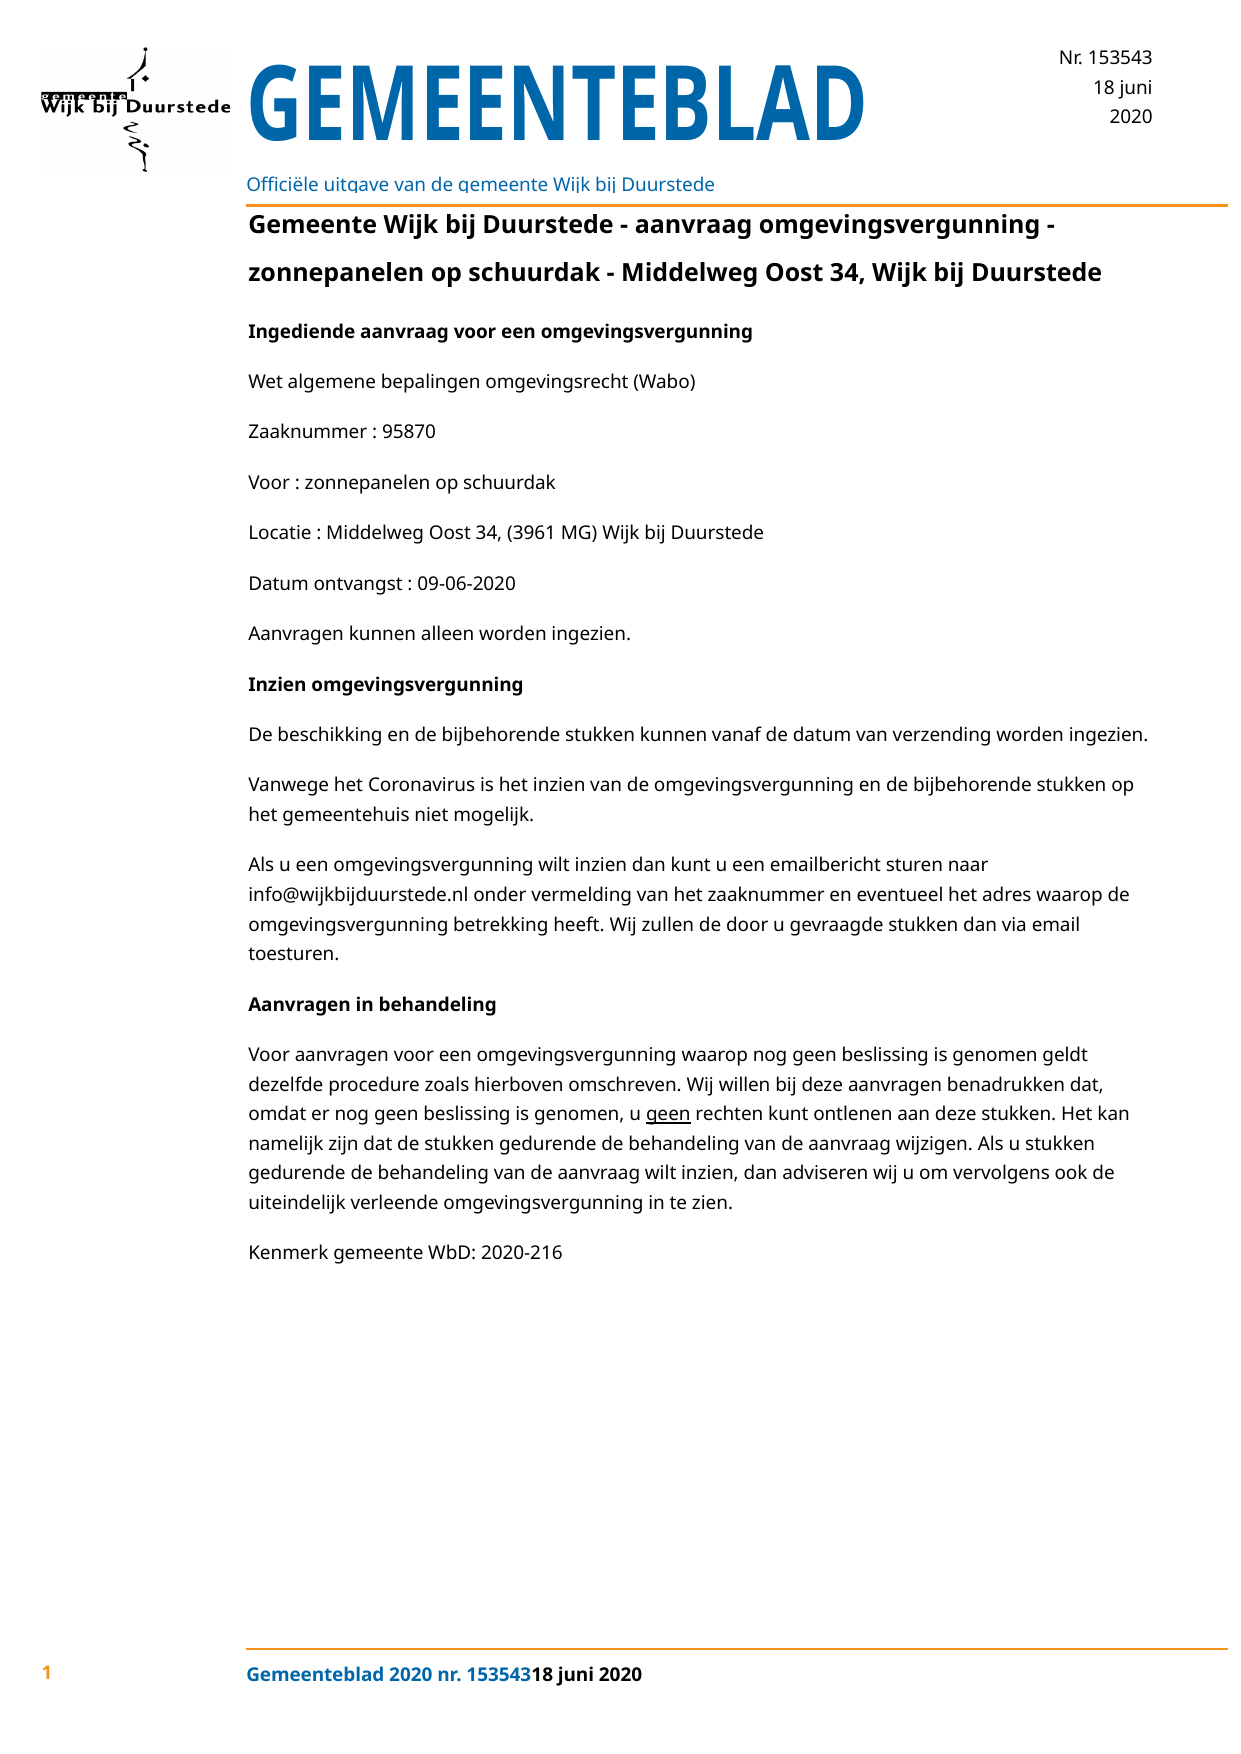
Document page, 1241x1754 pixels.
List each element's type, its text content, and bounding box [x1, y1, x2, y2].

text Voor aanvragen voor een omgevingsvergunning waarop nog geen beslissing is genomen geldt dezelfde procedure zoals hierboven omschreven. Wij willen bij deze aanvragen benadrukken dat, omdat er nog geen beslissing is genomen, u geen rechten kunt ontlenen aan deze stukken. Het kan namelijk zijn dat de stukken gedurende de behandeling van de aanvraag wijzigen. Als u stukken gedurende de behandeling van de aanvraag wilt inzien, dan adviseren wij u om vervolgens ook de uiteindelijk verleende omgevingsvergunning in te zien. [248, 1041, 1152, 1215]
text Inzien omgevingsvergunning [248, 671, 1152, 697]
text Aanvragen in behandeling [248, 991, 1152, 1017]
text Gemeente Wijk bij Duurstede - aanvraag omgevingsvergunning - zonnepanelen op schuurdak - Middelweg Oost 34, Wijk bij Duurstede [248, 207, 1152, 288]
picture [41, 47, 231, 172]
text Voor : zonnepanelen op schuurdak [248, 469, 1152, 495]
text Wet algemene bepalingen omgevingsrecht (Wabo) [248, 368, 1152, 394]
text Aanvragen kunnen alleen worden ingezien. [248, 620, 1152, 646]
text Vanwege het Coronavirus is het inzien van de omgevingsvergunning en de bijbehorende stukken op het gemeentehuis niet mogelijk. [248, 772, 1152, 827]
text Kenmerk gemeente WbD: 2020-216 [248, 1239, 1152, 1265]
text Locatie : Middelweg Oost 34, (3961 MG) Wijk bij Duurstede [248, 519, 1152, 545]
text Datum ontvangst : 09-06-2020 [248, 570, 1152, 596]
text Zaaknummer : 95870 [248, 419, 1152, 444]
text Ingediende aanvraag voor een omgevingsvergunning [248, 318, 1152, 344]
text Als u een omgevingsvergunning wilt inzien dan kunt u een emailbericht sturen naar info@wijkbijduurstede.nl onder vermelding van het zaaknummer en eventueel het adres waarop de omgevingsvergunning betrekking heeft. Wij zullen de door u gevraagde stukken dan via email toesturen. [248, 852, 1152, 966]
text De beschikking en de bijbehorende stukken kunnen vanaf de datum van verzending worden ingezien. [248, 721, 1152, 747]
